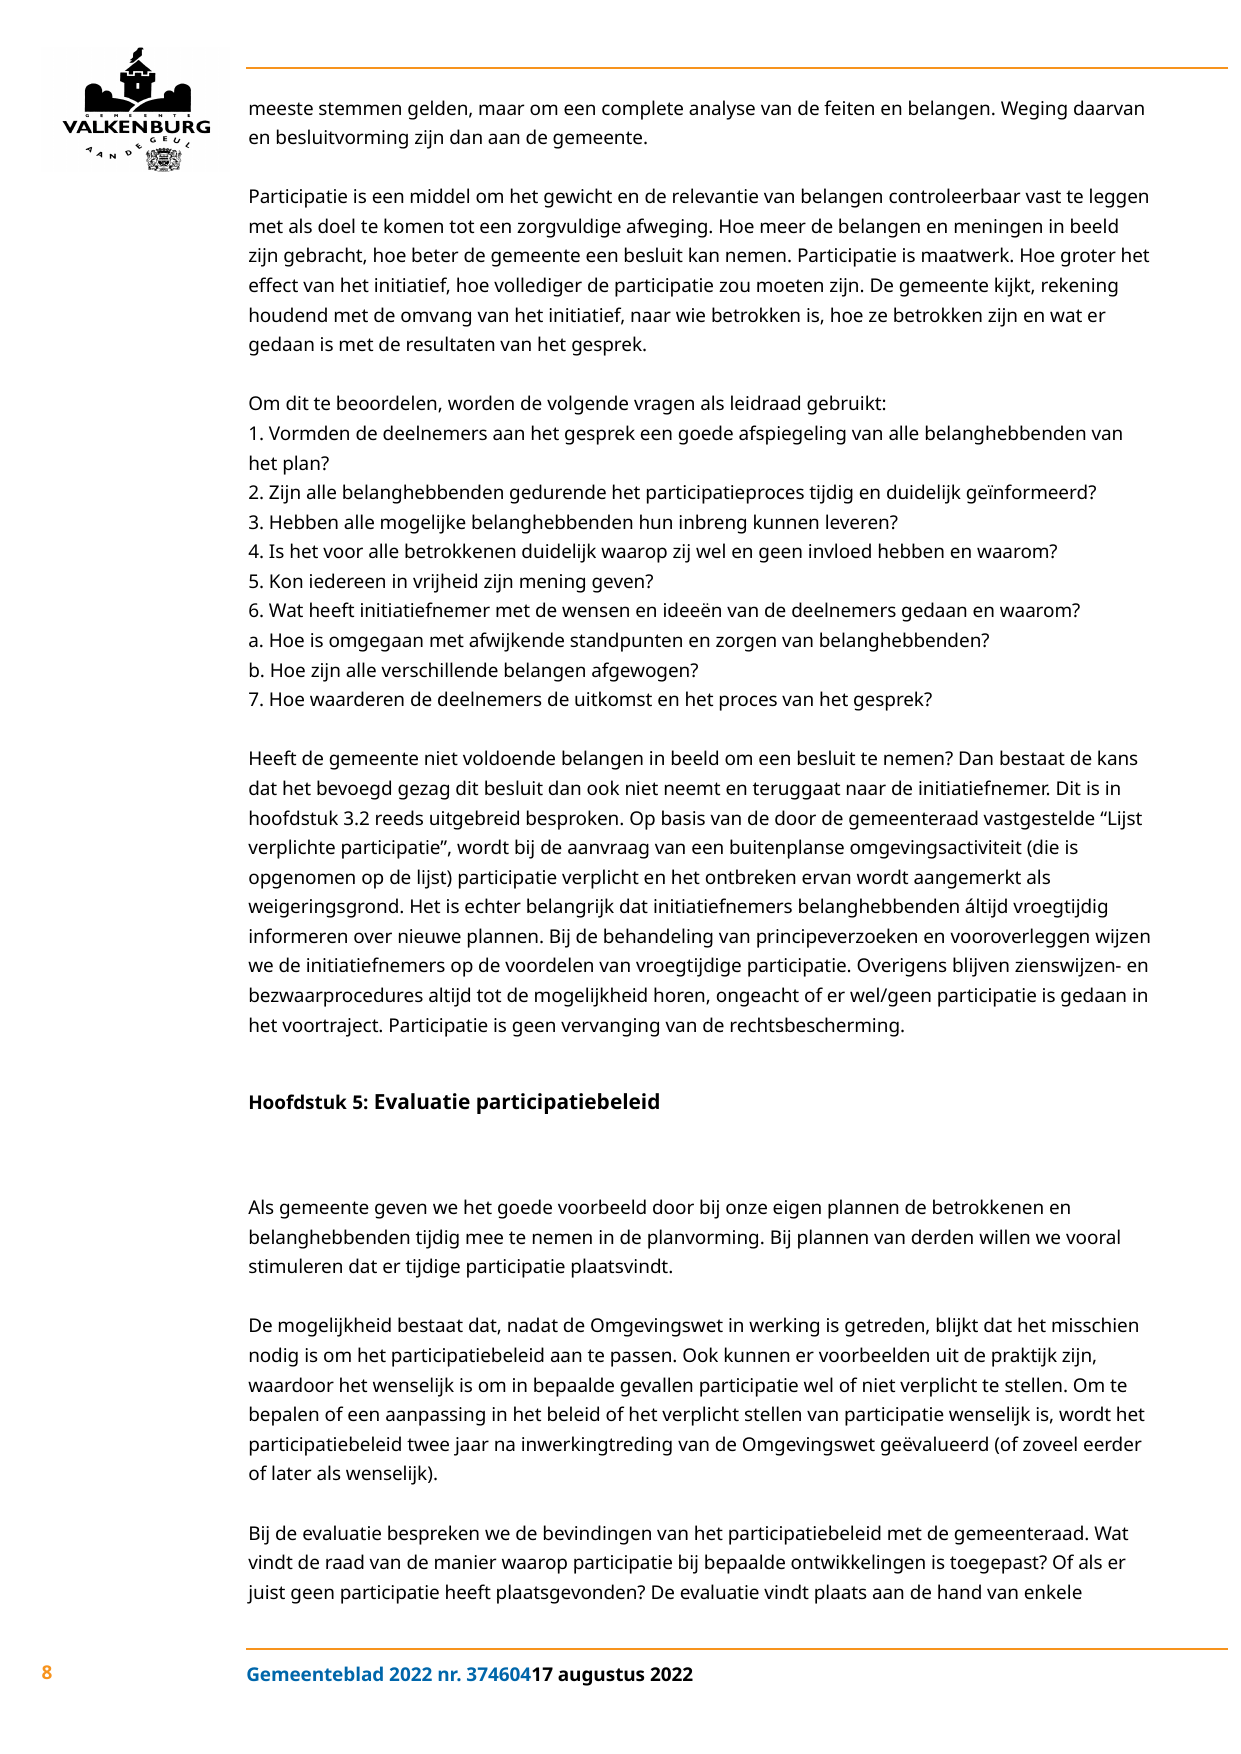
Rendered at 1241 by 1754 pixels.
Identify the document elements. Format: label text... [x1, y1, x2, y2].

text Hoofdstuk 5: Evaluatie participatiebeleid [248, 1087, 1152, 1116]
text Participatie is een middel om het gewicht en de relevantie van belangen controleerbaar vast te leggen met als doel te komen tot een zorgvuldige afweging. Hoe meer de belangen en meningen in beeld zijn gebracht, hoe beter de gemeente een besluit kan nemen. Participatie is maatwerk. Hoe groter het effect van het initiatief, hoe vollediger de participatie zou moeten zijn. De gemeente kijkt, rekening houdend met de omvang van het initiatief, naar wie betrokken is, hoe ze betrokken zijn en wat er gedaan is met de resultaten van het gesprek. [248, 183, 1152, 357]
text 4. Is het voor alle betrokkenen duidelijk waarop zij wel en geen invloed hebben en waarom? [248, 538, 1152, 564]
text De mogelijkheid bestaat dat, nadat de Omgevingswet in werking is getreden, blijkt dat het misschien nodig is om het participatiebeleid aan te passen. Ook kunnen er voorbeelden uit de praktijk zijn, waardoor het wenselijk is om in bepaalde gevallen participatie wel of niet verplicht te stellen. Om te bepalen of een aanpassing in het beleid of het verplicht stellen van participatie wenselijk is, wordt het participatiebeleid twee jaar na inwerkingtreding van de Omgevingswet geëvalueerd (of zoveel eerder of later als wenselijk). [248, 1313, 1152, 1486]
text a. Hoe is omgegaan met afwijkende standpunten en zorgen van belanghebbenden? [248, 627, 1152, 653]
text b. Hoe zijn alle verschillende belangen afgewogen? [248, 657, 1152, 683]
text 7. Hoe waarderen de deelnemers de uitkomst en het proces van het gesprek? [248, 686, 1152, 712]
text 2. Zijn alle belanghebbenden gedurende het participatieproces tijdig en duidelijk geïnformeerd? [248, 479, 1152, 505]
text Om dit te beoordelen, worden de volgende vragen als leidraad gebruikt: [248, 391, 1152, 416]
text 1. Vormden de deelnemers aan het gesprek een goede afspiegeling van alle belanghebbenden van het plan? [248, 420, 1152, 476]
text Bij de evaluatie bespreken we de bevindingen van het participatiebeleid met de gemeenteraad. Wat vindt de raad van de manier waarop participatie bij bepaalde ontwikkelingen is toegepast? Of als er juist geen participatie heeft plaatsgevonden? De evaluatie vindt plaats aan de hand van enkele [248, 1520, 1152, 1605]
text 6. Wat heeft initiatiefnemer met de wensen en ideeën van de deelnemers gedaan en waarom? [248, 598, 1152, 623]
picture [41, 47, 231, 172]
text 3. Hebben alle mogelijke belanghebbenden hun inbreng kunnen leveren? [248, 509, 1152, 535]
text Als gemeente geven we het goede voorbeeld door bij onze eigen plannen de betrokkenen en belanghebbenden tijdig mee te nemen in de planvorming. Bij plannen van derden willen we vooral stimuleren dat er tijdige participatie plaatsvindt. [248, 1194, 1152, 1279]
text meeste stemmen gelden, maar om een complete analyse van de feiten en belangen. Weging daarvan en besluitvorming zijn dan aan de gemeente. [248, 95, 1152, 150]
text 5. Kon iedereen in vrijheid zijn mening geven? [248, 568, 1152, 594]
text Heeft de gemeente niet voldoende belangen in beeld om een besluit te nemen? Dan bestaat de kans dat het bevoegd gezag dit besluit dan ook niet neemt en teruggaat naar de initiatiefnemer. Dit is in hoofdstuk 3.2 reeds uitgebreid besproken. Op basis van de door de gemeenteraad vastgestelde “Lijst verplichte participatie”, wordt bij de aanvraag van een buitenplanse omgevingsactiviteit (die is opgenomen op de lijst) participatie verplicht en het ontbreken ervan wordt aangemerkt als weigeringsgrond. Het is echter belangrijk dat initiatiefnemers belanghebbenden áltijd vroegtijdig informeren over nieuwe plannen. Bij de behandeling van principeverzoeken en vooroverleggen wijzen we de initiatiefnemers op de voordelen van vroegtijdige participatie. Overigens blijven zienswijzen- en bezwaarprocedures altijd tot de mogelijkheid horen, ongeacht of er wel/geen participatie is gedaan in het voortraject. Participatie is geen vervanging van de rechtsbescherming. [248, 746, 1152, 1038]
